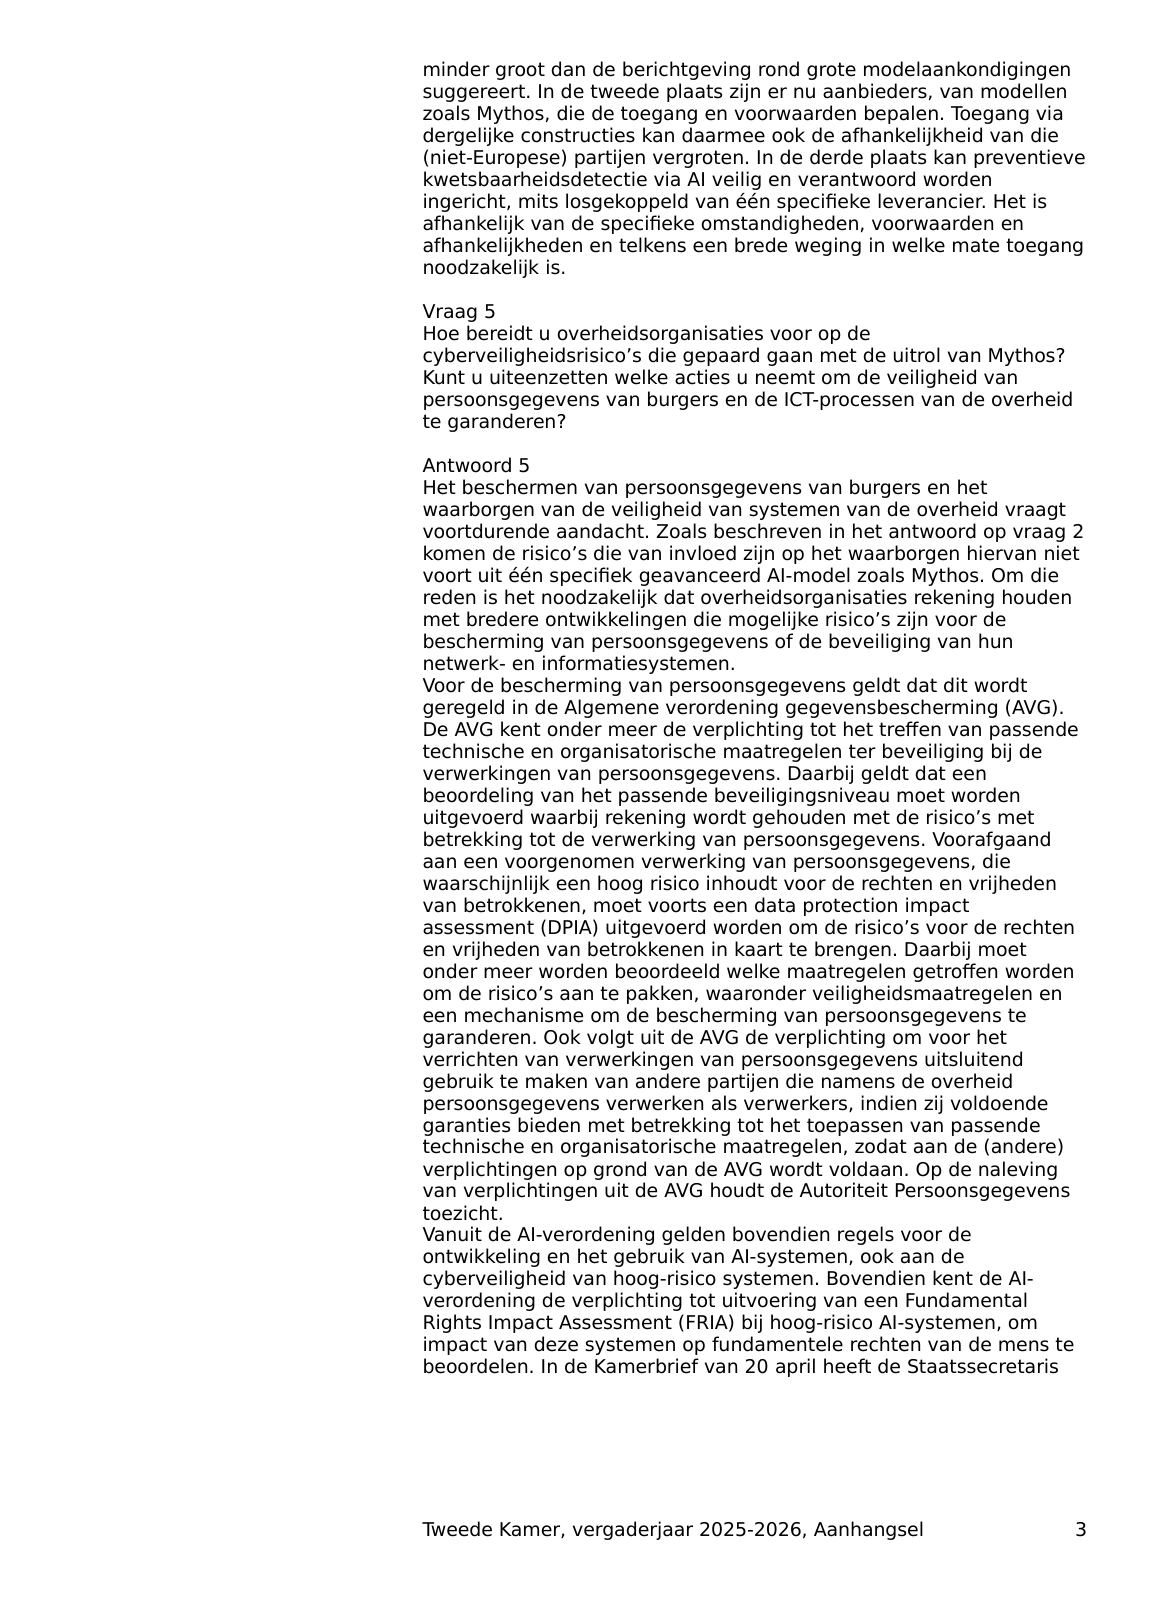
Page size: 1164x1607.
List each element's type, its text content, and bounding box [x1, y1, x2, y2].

text Hoe bereidt u overheidsorganisaties voor op de cyberveiligheidsrisico’s die gepaard gaan met de uitrol van Mythos? Kunt u uiteenzetten welke acties u neemt om de veiligheid van persoonsgegevens van burgers en de ICT-processen van de overheid te garanderen? [422, 323, 1087, 433]
text Voor de bescherming van persoonsgegevens geldt dat dit wordt geregeld in de Algemene verordening gegevensbescherming (AVG). De AVG kent onder meer de verplichting tot het treffen van passende technische en organisatorische maatregelen ter beveiliging bij de verwerkingen van persoonsgegevens. Daarbij geldt dat een beoordeling van het passende beveiligingsniveau moet worden uitgevoerd waarbij rekening wordt gehouden met de risico’s met betrekking tot de verwerking van persoonsgegevens. Voorafgaand aan een voorgenomen verwerking van persoonsgegevens, die waarschijnlijk een hoog risico inhoudt voor de rechten en vrijheden van betrokkenen, moet voorts een data protection impact assessment (DPIA) uitgevoerd worden om de risico’s voor de rechten en vrijheden van betrokkenen in kaart te brengen. Daarbij moet onder meer worden beoordeeld welke maatregelen getroffen worden om de risico’s aan te pakken, waaronder veiligheidsmaatregelen en een mechanisme om de bescherming van persoonsgegevens te garanderen. Ook volgt uit de AVG de verplichting om voor het verrichten van verwerkingen van persoonsgegevens uitsluitend gebruik te maken van andere partijen die namens de overheid persoonsgegevens verwerken als verwerkers, indien zij voldoende garanties bieden met betrekking tot het toepassen van passende technische en organisatorische maatregelen, zodat aan de (andere) verplichtingen op grond van de AVG wordt voldaan. Op de naleving van verplichtingen uit de AVG houdt de Autoriteit Persoonsgegevens toezicht. [422, 675, 1087, 1224]
text minder groot dan de berichtgeving rond grote modelaankondigingen suggereert. In de tweede plaats zijn er nu aanbieders, van modellen zoals Mythos, die de toegang en voorwaarden bepalen. Toegang via dergelijke constructies kan daarmee ook de afhankelijkheid van die (niet-Europese) partijen vergroten. In de derde plaats kan preventieve kwetsbaarheidsdetectie via AI veilig en verantwoord worden ingericht, mits losgekoppeld van één specifieke leverancier. Het is afhankelijk van de specifieke omstandigheden, voorwaarden en afhankelijkheden en telkens een brede weging in welke mate toegang noodzakelijk is. [422, 59, 1087, 279]
text Het beschermen van persoonsgegevens van burgers en het waarborgen van de veiligheid van systemen van de overheid vraagt voortdurende aandacht. Zoals beschreven in het antwoord op vraag 2 komen de risico’s die van invloed zijn op het waarborgen hiervan niet voort uit één specifiek geavanceerd AI-model zoals Mythos. Om die reden is het noodzakelijk dat overheidsorganisaties rekening houden met bredere ontwikkelingen die mogelijke risico’s zijn voor de bescherming van persoonsgegevens of de beveiliging van hun netwerk- en informatiesystemen. [422, 477, 1087, 675]
text Vanuit de AI-verordening gelden bovendien regels voor de ontwikkeling en het gebruik van AI-systemen, ook aan de cyberveiligheid van hoog-risico systemen. Bovendien kent de AI-verordening de verplichting tot uitvoering van een Fundamental Rights Impact Assessment (FRIA) bij hoog-risico AI-systemen, om impact van deze systemen op fundamentele rechten van de mens te beoordelen. In de Kamerbrief van 20 april heeft de Staatssecretaris [422, 1224, 1087, 1378]
text Vraag 5 [422, 301, 1087, 323]
text Antwoord 5 [422, 455, 1087, 477]
